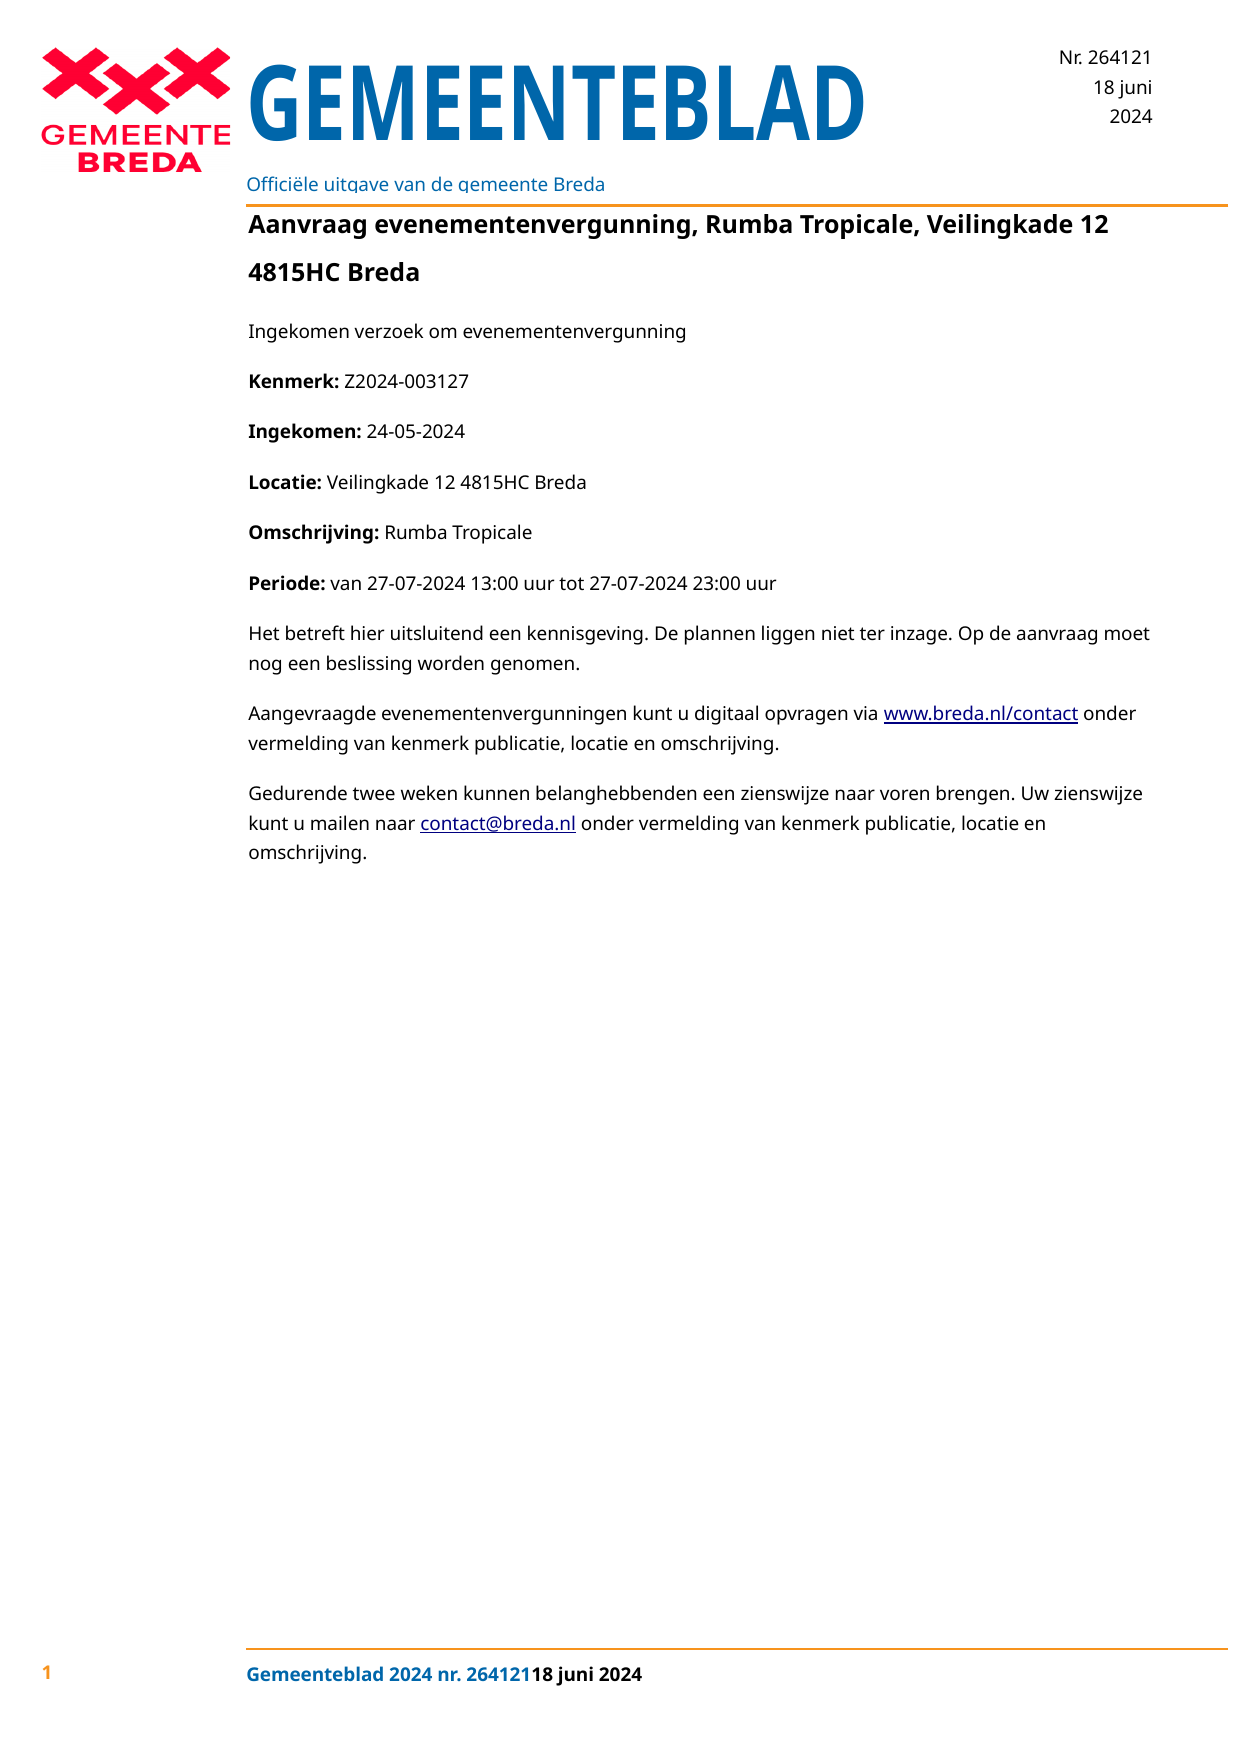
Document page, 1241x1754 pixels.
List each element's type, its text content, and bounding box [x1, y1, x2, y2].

text Kenmerk: Z2024-003127 [248, 368, 1152, 394]
text Aanvraag evenementenvergunning, Rumba Tropicale, Veilingkade 12 4815HC Breda [248, 207, 1152, 288]
text Het betreft hier uitsluitend een kennisgeving. De plannen liggen niet ter inzage. Op de aanvraag moet nog een beslissing worden genomen. [248, 620, 1152, 676]
text Locatie: Veilingkade 12 4815HC Breda [248, 469, 1152, 495]
text Aangevraagde evenementenvergunningen kunt u digitaal opvragen via www.breda.nl/contact onder vermelding van kenmerk publicatie, locatie en omschrijving. [248, 700, 1152, 756]
text Gedurende twee weken kunnen belanghebbenden een zienswijze naar voren brengen. Uw zienswijze kunt u mailen naar contact@breda.nl onder vermelding van kenmerk publicatie, locatie en omschrijving. [248, 780, 1152, 865]
text Ingekomen: 24-05-2024 [248, 419, 1152, 444]
picture [41, 47, 231, 172]
text Periode: van 27-07-2024 13:00 uur tot 27-07-2024 23:00 uur [248, 570, 1152, 596]
text Ingekomen verzoek om evenementenvergunning [248, 318, 1152, 344]
text Omschrijving: Rumba Tropicale [248, 519, 1152, 545]
